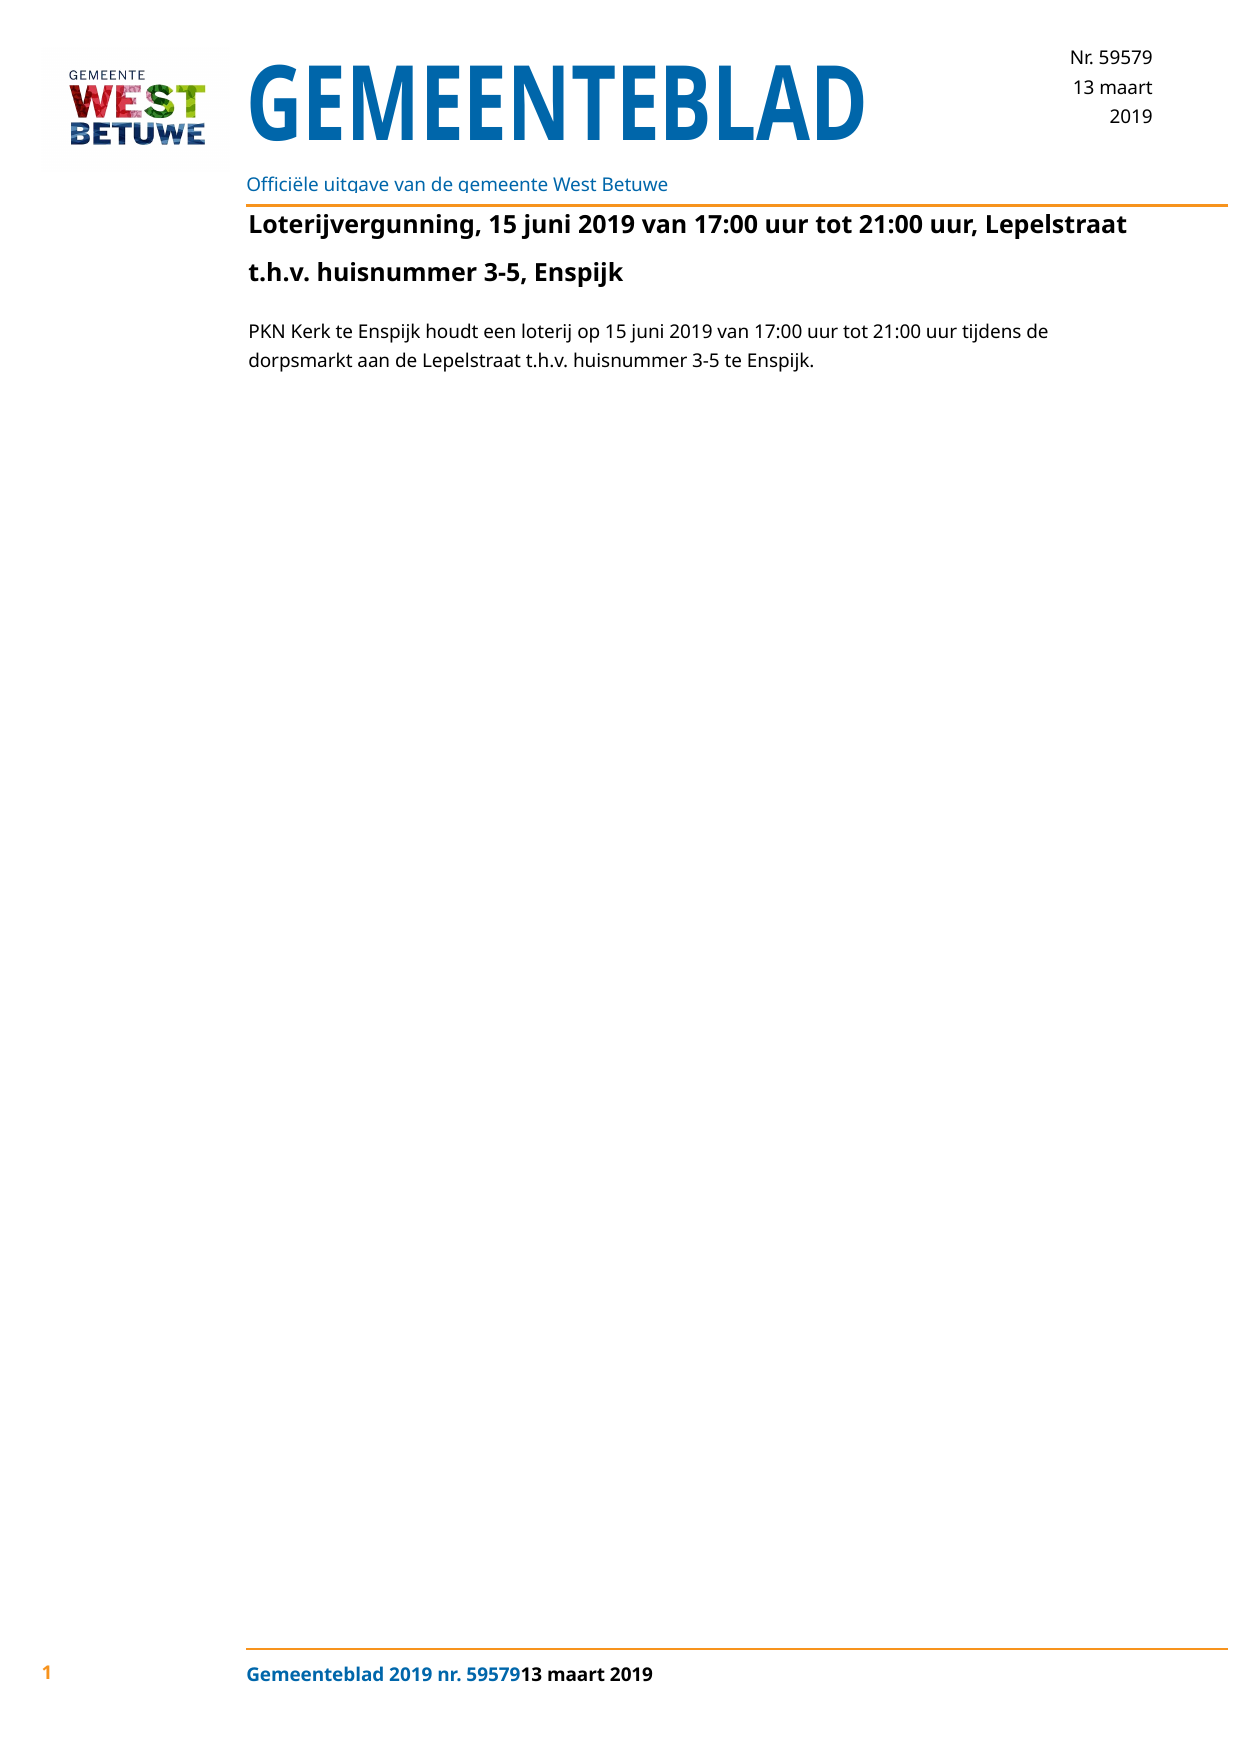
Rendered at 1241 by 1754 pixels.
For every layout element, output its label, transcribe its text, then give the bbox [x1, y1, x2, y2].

text Loterijvergunning, 15 juni 2019 van 17:00 uur tot 21:00 uur, Lepelstraat t.h.v. huisnummer 3-5, Enspijk [248, 207, 1152, 288]
text PKN Kerk te Enspijk houdt een loterij op 15 juni 2019 van 17:00 uur tot 21:00 uur tijdens de dorpsmarkt aan de Lepelstraat t.h.v. huisnummer 3-5 te Enspijk. [248, 318, 1152, 373]
picture [41, 47, 231, 172]
